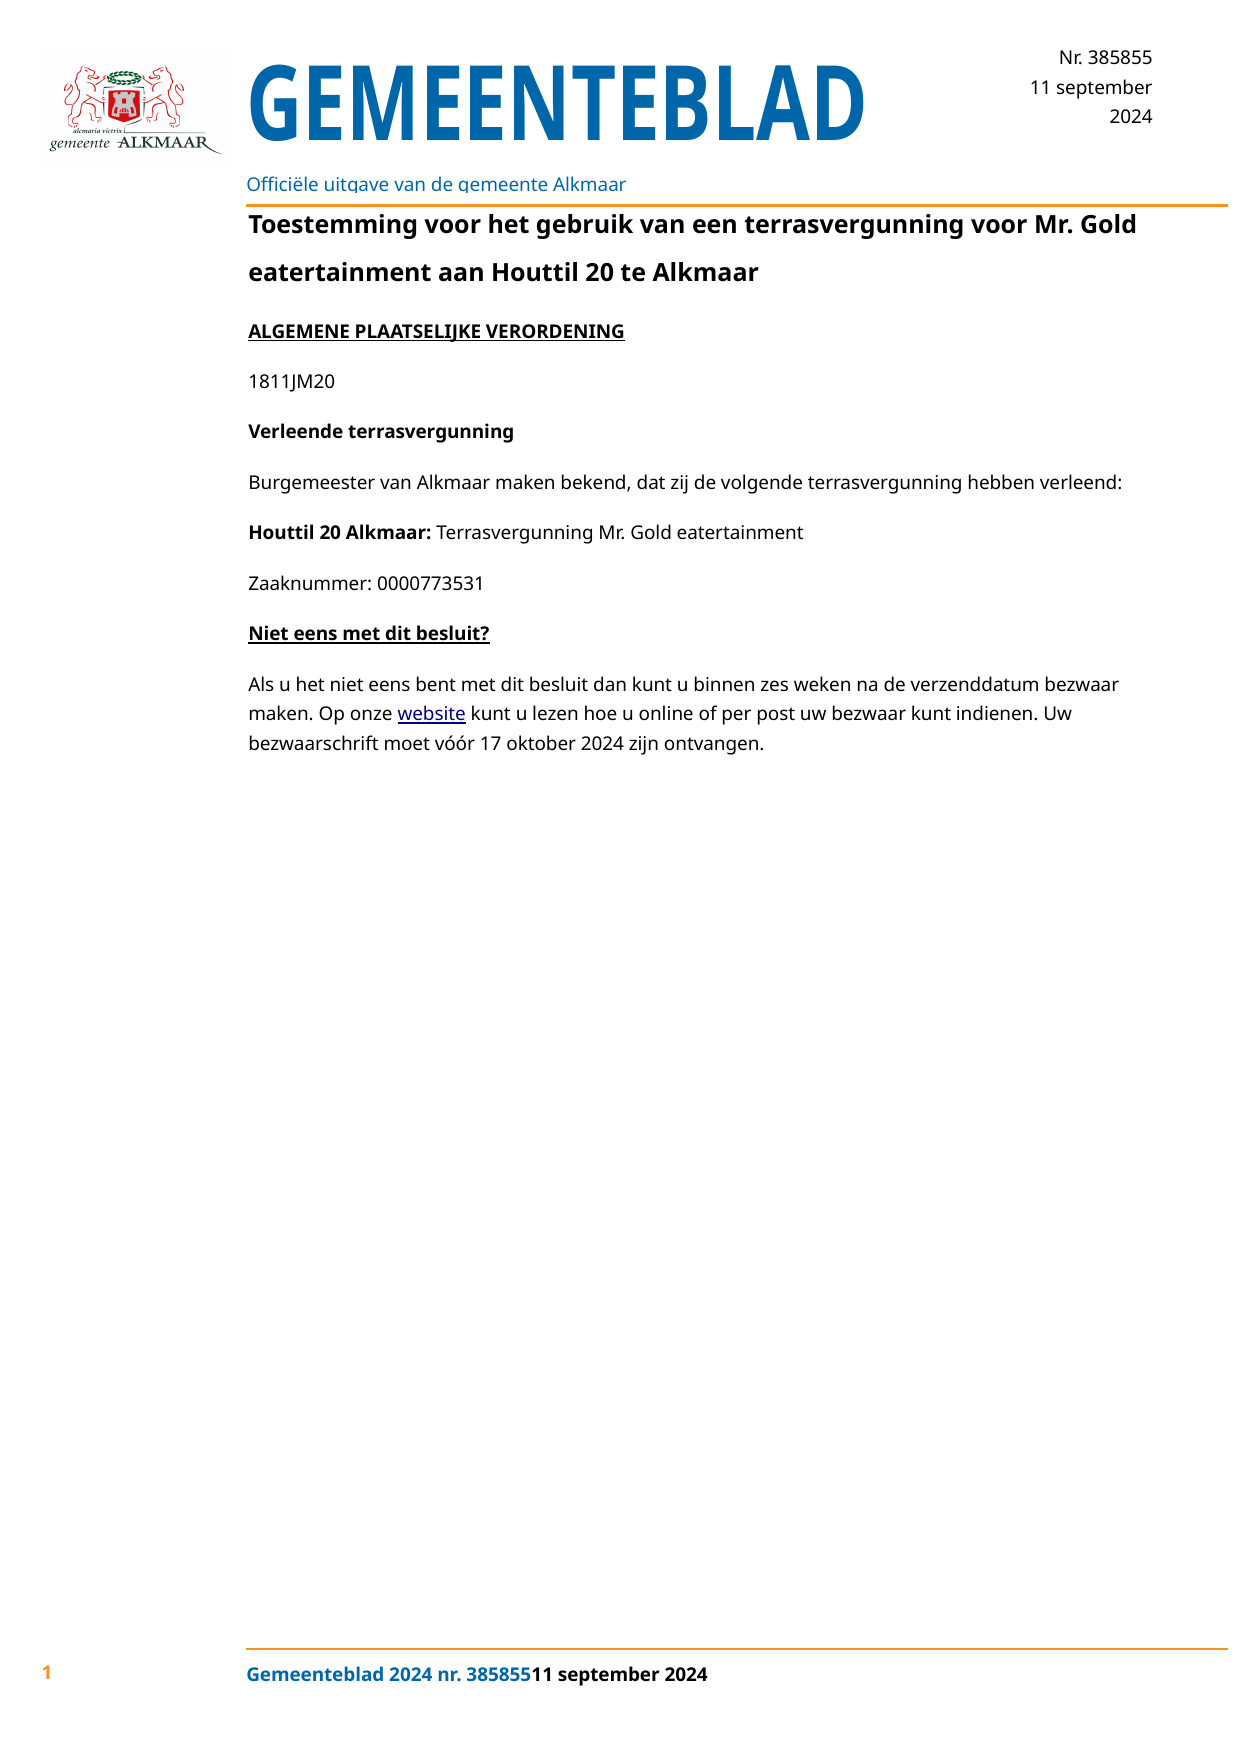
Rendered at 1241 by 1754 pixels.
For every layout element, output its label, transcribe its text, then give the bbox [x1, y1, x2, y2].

text 1811JM20 [248, 368, 1152, 394]
text Houttil 20 Alkmaar: Terrasvergunning Mr. Gold eatertainment [248, 519, 1152, 545]
text ALGEMENE PLAATSELIJKE VERORDENING [248, 318, 1152, 344]
text Niet eens met dit besluit? [248, 620, 1152, 646]
text Burgemeester van Alkmaar maken bekend, dat zij de volgende terrasvergunning hebben verleend: [248, 469, 1152, 495]
picture [41, 47, 231, 172]
text Verleende terrasvergunning [248, 419, 1152, 444]
text Zaaknummer: 0000773531 [248, 570, 1152, 596]
text Als u het niet eens bent met dit besluit dan kunt u binnen zes weken na de verzenddatum bezwaar maken. Op onze website kunt u lezen hoe u online of per post uw bezwaar kunt indienen. Uw bezwaarschrift moet vóór 17 oktober 2024 zijn ontvangen. [248, 671, 1152, 756]
text Toestemming voor het gebruik van een terrasvergunning voor Mr. Gold eatertainment aan Houttil 20 te Alkmaar [248, 207, 1152, 288]
